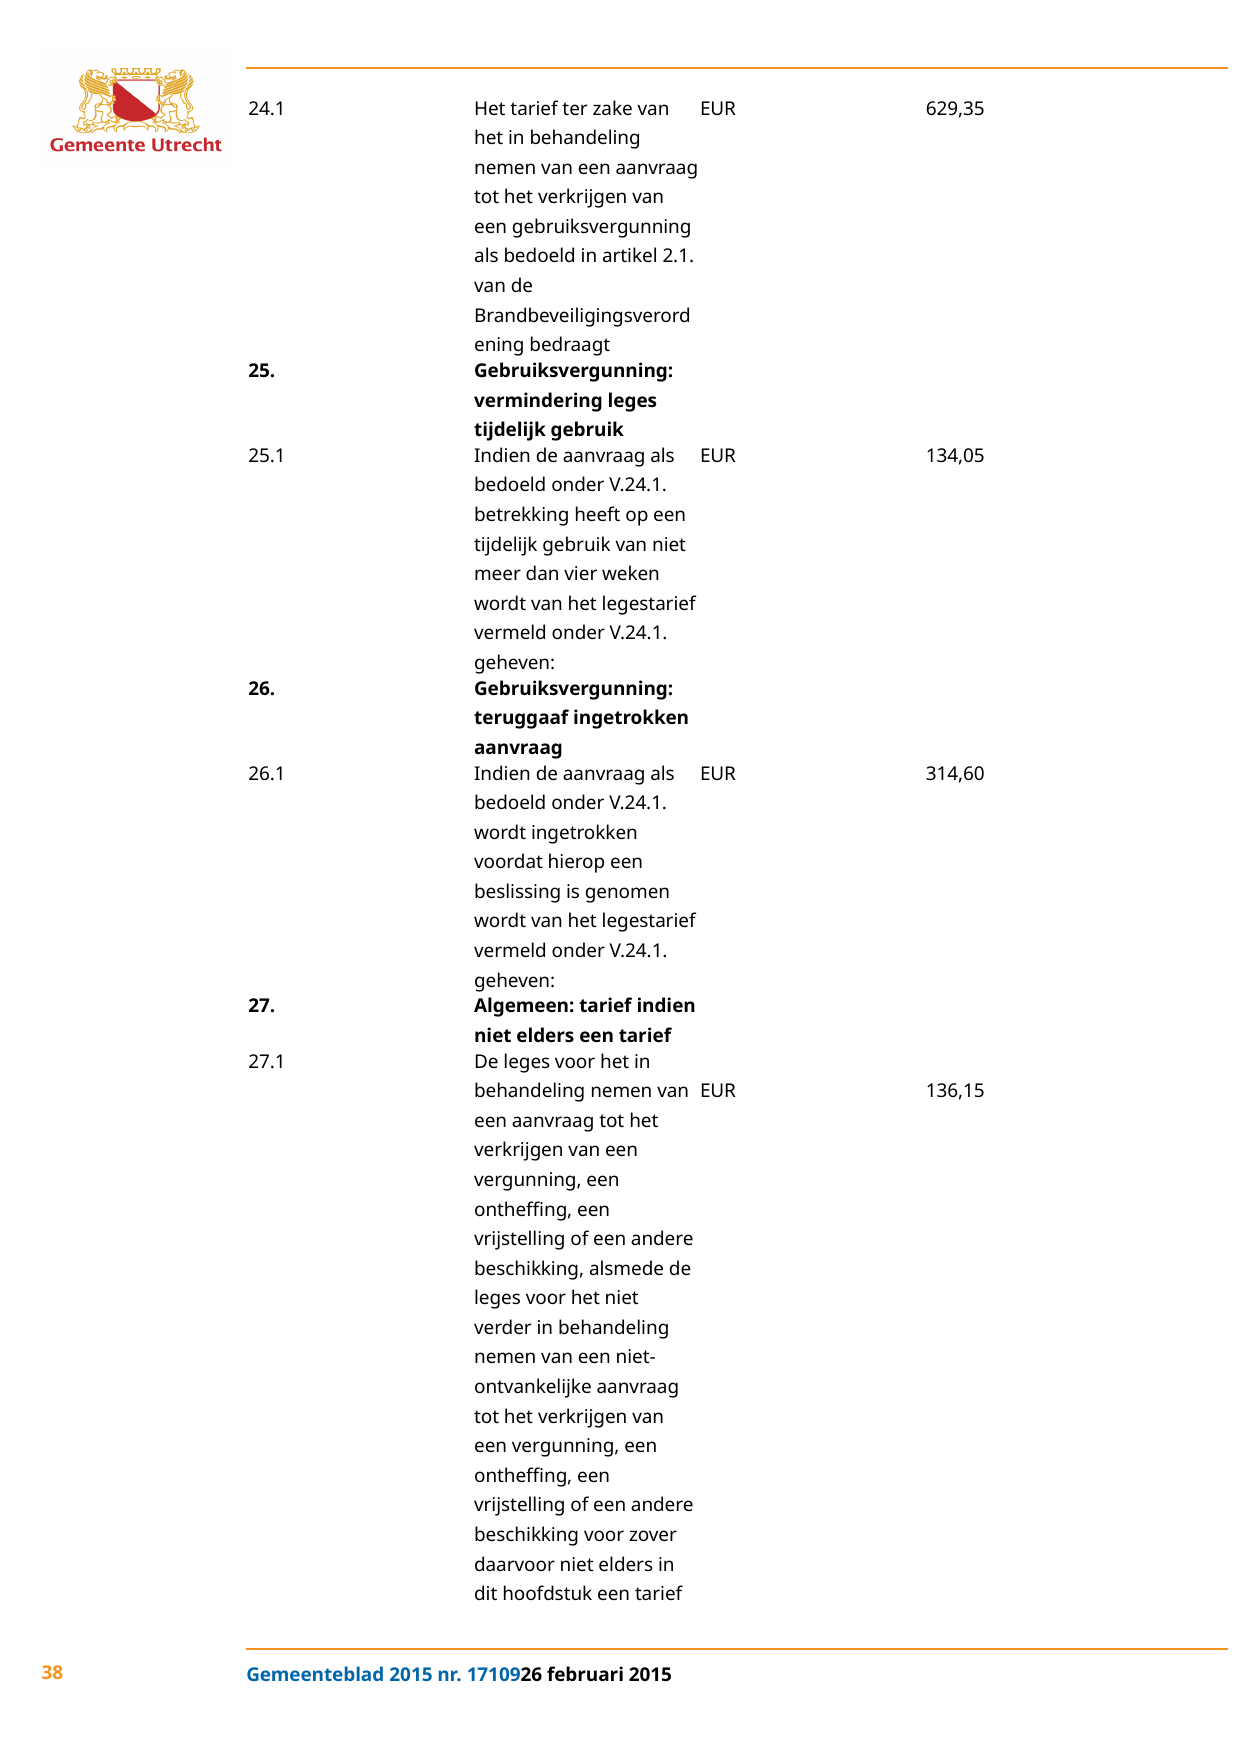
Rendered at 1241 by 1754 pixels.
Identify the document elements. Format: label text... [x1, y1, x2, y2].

table_cell [926, 993, 1152, 1048]
table_cell 134,05 [926, 442, 1152, 675]
table_cell [926, 675, 1152, 760]
table_cell 629,35 [926, 95, 1152, 357]
table_cell [700, 993, 926, 1048]
picture [41, 47, 231, 172]
table_cell Algemeen: tarief indien niet elders een tarief [474, 993, 700, 1048]
table_cell 27. [248, 993, 474, 1048]
table_cell Gebruiksvergunning: vermindering leges tijdelijk gebruik [474, 357, 700, 442]
table_cell Indien de aanvraag als bedoeld onder V.24.1. betrekking heeft op een tijdelijk gebruik van niet meer dan vier weken wordt van het legestarief vermeld onder V.24.1. geheven: [474, 442, 700, 675]
table_cell EUR [700, 1048, 926, 1606]
table_cell EUR [700, 95, 926, 357]
table_cell 25. [248, 357, 474, 442]
table_cell Het tarief ter zake van het in behandeling nemen van een aanvraag tot het verkrijgen van een gebruiksvergunning als bedoeld in artikel 2.1. van de Brandbeveiligingsverordening bedraagt [474, 95, 700, 357]
table_cell 314,60 [926, 760, 1152, 993]
table_cell [926, 357, 1152, 442]
table_cell 26. [248, 675, 474, 760]
table_cell 26.1 [248, 760, 474, 993]
table_cell 136,15 [926, 1048, 1152, 1606]
table_cell 27.1 [248, 1048, 474, 1606]
table_cell EUR [700, 760, 926, 993]
table_cell Gebruiksvergunning: teruggaaf ingetrokken aanvraag [474, 675, 700, 760]
table_cell Indien de aanvraag als bedoeld onder V.24.1. wordt ingetrokken voordat hierop een beslissing is genomen wordt van het legestarief vermeld onder V.24.1. geheven: [474, 760, 700, 993]
table_cell 24.1 [248, 95, 474, 357]
table_cell 25.1 [248, 442, 474, 675]
table_cell [700, 675, 926, 760]
table_cell De leges voor het in behandeling nemen van een aanvraag tot het verkrijgen van een vergunning, een ontheffing, een vrijstelling of een andere beschikking, alsmede de leges voor het niet verder in behandeling nemen van een niet-ontvankelijke aanvraag tot het verkrijgen van een vergunning, een ontheffing, een vrijstelling of een andere beschikking voor zover daarvoor niet elders in dit hoofdstuk een tarief [474, 1048, 700, 1606]
table_cell EUR [700, 442, 926, 675]
table_cell [700, 357, 926, 442]
